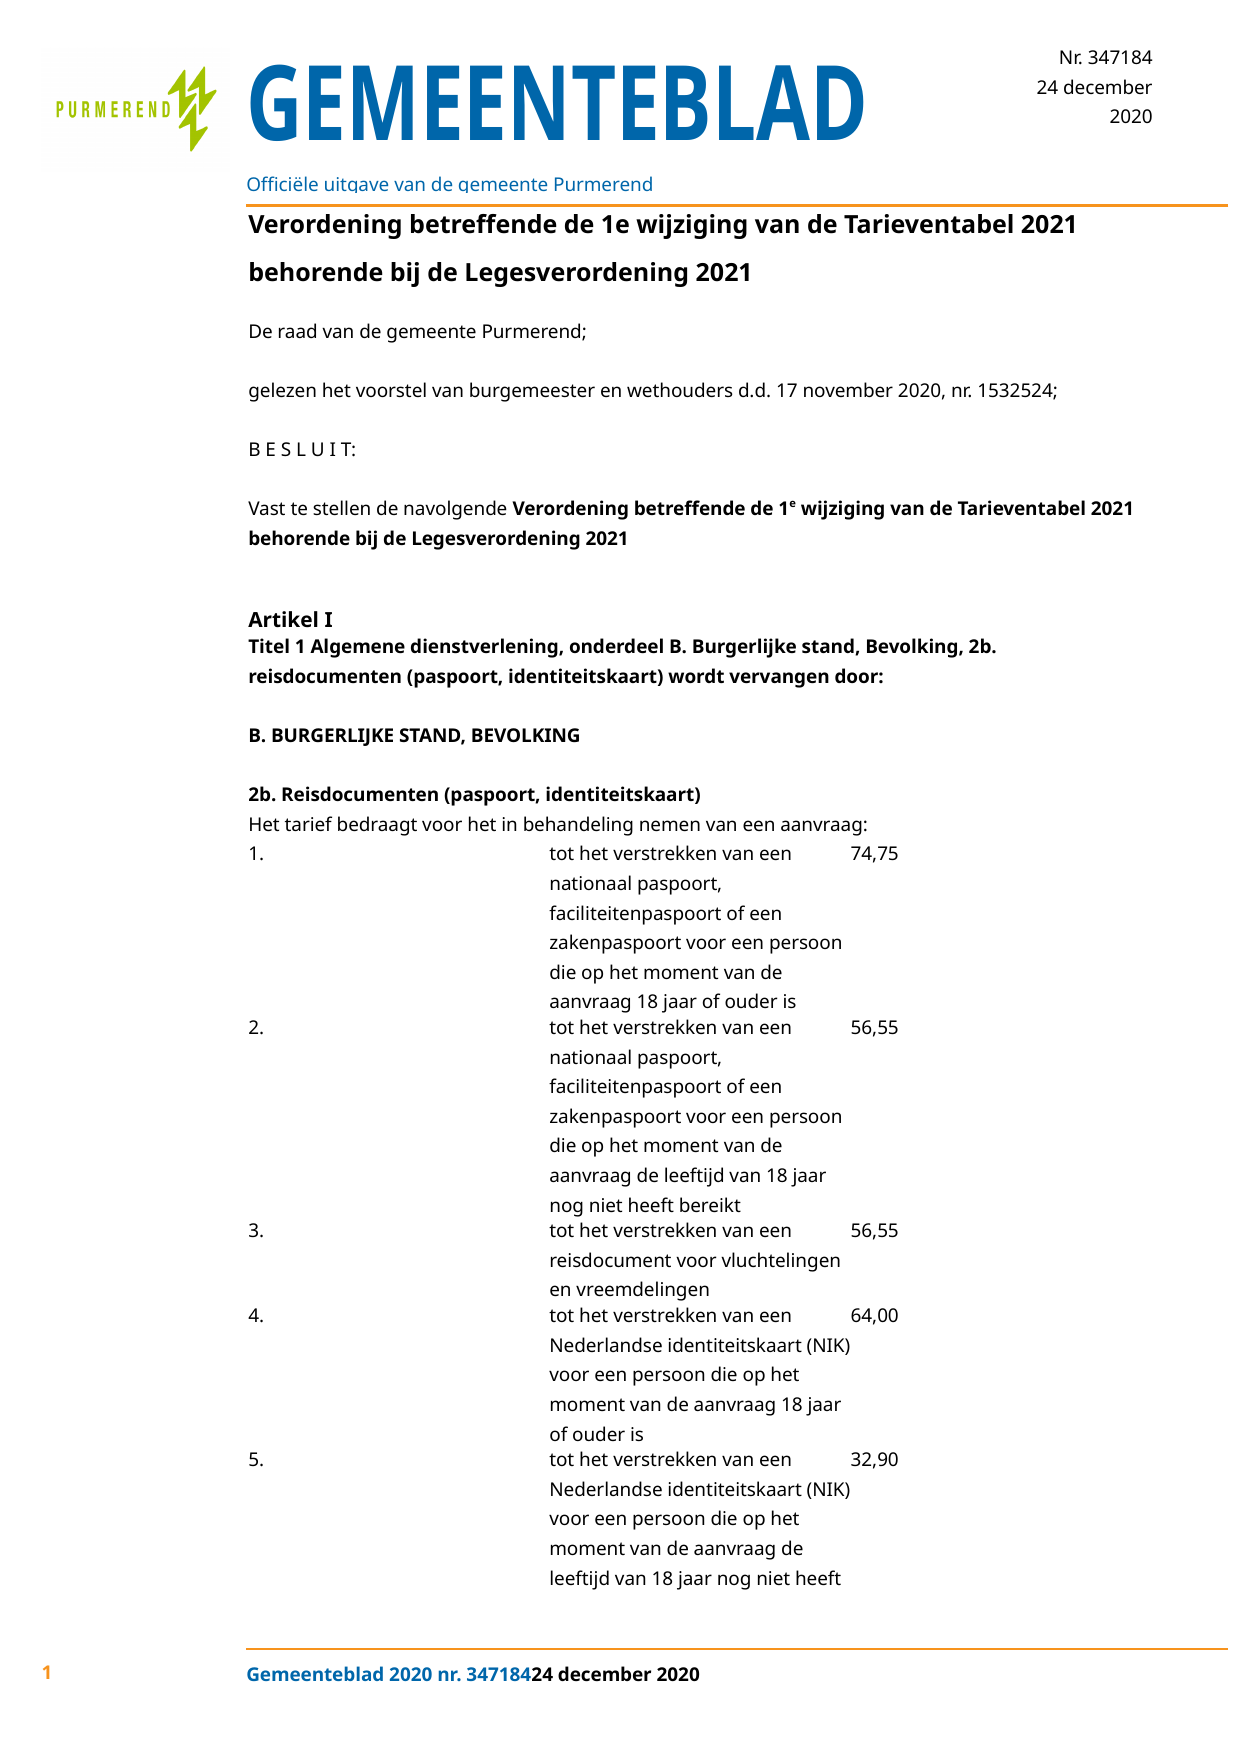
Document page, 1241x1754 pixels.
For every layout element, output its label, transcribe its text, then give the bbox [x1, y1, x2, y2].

text Verordening betreffende de 1e wijziging van de Tarieventabel 2021 behorende bij de Legesverordening 2021 [248, 207, 1152, 288]
text 2b. Reisdocumenten (paspoort, identiteitskaart) [248, 781, 1152, 807]
table_cell 3. [248, 1218, 549, 1302]
picture [41, 47, 231, 172]
text gelezen het voorstel van burgemeester en wethouders d.d. 17 november 2020, nr. 1532524; [248, 377, 1152, 403]
table_cell 32,90 [850, 1446, 1152, 1591]
table_cell 56,55 [850, 1014, 1152, 1217]
table_header tot het verstrekken van een nationaal paspoort, faciliteitenpaspoort of een zakenpaspoort voor een persoon die op het moment van de aanvraag 18 jaar of ouder is [549, 841, 850, 1014]
table_header 74,75 [850, 841, 1152, 1014]
table_header 1. [248, 841, 549, 1014]
table_cell 64,00 [850, 1303, 1152, 1446]
text B. BURGERLIJKE STAND, BEVOLKING [248, 722, 1152, 748]
table_cell tot het verstrekken van een nationaal paspoort, faciliteitenpaspoort of een zakenpaspoort voor een persoon die op het moment van de aanvraag de leeftijd van 18 jaar nog niet heeft bereikt [549, 1014, 850, 1217]
text Het tarief bedraagt voor het in behandeling nemen van een aanvraag: [248, 811, 1152, 837]
text Titel 1 Algemene dienstverlening, onderdeel B. Burgerlijke stand, Bevolking, 2b. reisdocumenten (paspoort, identiteitskaart) wordt vervangen door: [248, 633, 1152, 689]
text De raad van de gemeente Purmerend; [248, 318, 1152, 344]
table_cell 2. [248, 1014, 549, 1217]
table_cell 5. [248, 1446, 549, 1591]
text Vast te stellen de navolgende Verordening betreffende de 1e wijziging van de Tarieventabel 2021 behorende bij de Legesverordening 2021 [248, 495, 1152, 551]
table_cell tot het verstrekken van een Nederlandse identiteitskaart (NIK) voor een persoon die op het moment van de aanvraag de leeftijd van 18 jaar nog niet heeft [549, 1446, 850, 1591]
text B E S L U I T: [248, 436, 1152, 462]
table_cell tot het verstrekken van een reisdocument voor vluchtelingen en vreemdelingen [549, 1218, 850, 1302]
table_cell 56,55 [850, 1218, 1152, 1302]
table_cell tot het verstrekken van een Nederlandse identiteitskaart (NIK) voor een persoon die op het moment van de aanvraag 18 jaar of ouder is [549, 1303, 850, 1446]
table_cell 4. [248, 1303, 549, 1446]
text Artikel I [248, 605, 1152, 633]
